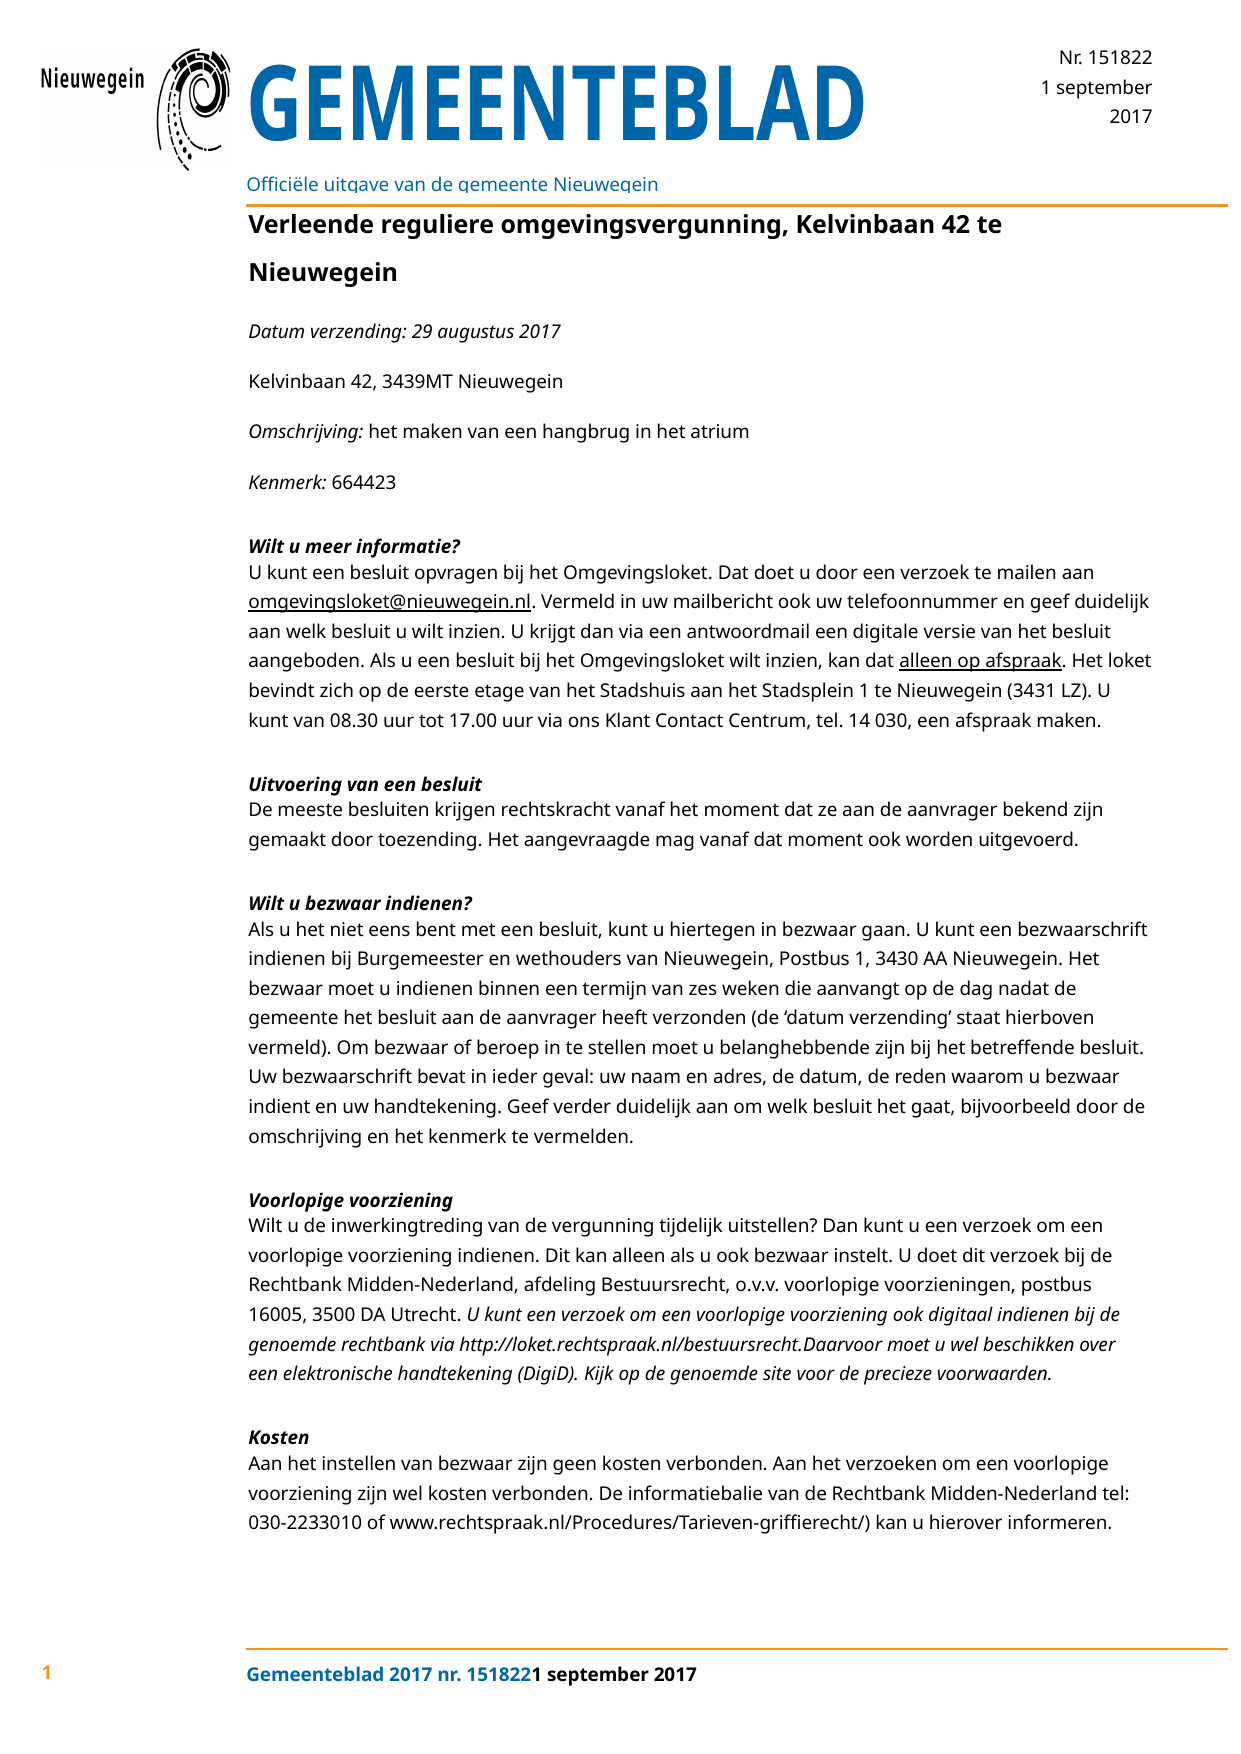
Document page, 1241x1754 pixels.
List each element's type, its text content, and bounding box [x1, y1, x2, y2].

text Omschrijving: het maken van een hangbrug in het atrium [248, 419, 1152, 444]
text De meeste besluiten krijgen rechtskracht vanaf het moment dat ze aan de aanvrager bekend zijn gemaakt door toezending. Het aangevraagde mag vanaf dat moment ook worden uitgevoerd. [248, 796, 1152, 852]
text Kenmerk: 664423 [248, 469, 1152, 495]
text Voorlopige voorziening [248, 1187, 1152, 1212]
picture [41, 47, 231, 172]
text U kunt een besluit opvragen bij het Omgevingsloket. Dat doet u door een verzoek te mailen aan omgevingsloket@nieuwegein.nl. Vermeld in uw mailbericht ook uw telefoonnummer en geef duidelijk aan welk besluit u wilt inzien. U krijgt dan via een antwoordmail een digitale versie van het besluit aangeboden. Als u een besluit bij het Omgevingsloket wilt inzien, kan dat alleen op afspraak. Het loket bevindt zich op de eerste etage van het Stadshuis aan het Stadsplein 1 te Nieuwegein (3431 LZ). U kunt van 08.30 uur tot 17.00 uur via ons Klant Contact Centrum, tel. 14 030, een afspraak maken. [248, 559, 1152, 732]
text Als u het niet eens bent met een besluit, kunt u hiertegen in bezwaar gaan. U kunt een bezwaarschrift indienen bij Burgemeester en wethouders van Nieuwegein, Postbus 1, 3430 AA Nieuwegein. Het bezwaar moet u indienen binnen een termijn van zes weken die aanvangt op de dag nadat de gemeente het besluit aan de aanvrager heeft verzonden (de ‘datum verzending’ staat hierboven vermeld). Om bezwaar of beroep in te stellen moet u belanghebbende zijn bij het betreffende besluit. Uw bezwaarschrift bevat in ieder geval: uw naam en adres, de datum, de reden waarom u bezwaar indient en uw handtekening. Geef verder duidelijk aan om welk besluit het gaat, bijvoorbeeld door de omschrijving en het kenmerk te vermelden. [248, 916, 1152, 1148]
text Wilt u meer informatie? [248, 533, 1152, 559]
text Kosten [248, 1424, 1152, 1450]
text Wilt u bezwaar indienen? [248, 890, 1152, 916]
text Wilt u de inwerkingtreding van de vergunning tijdelijk uitstellen? Dan kunt u een verzoek om een voorlopige voorziening indienen. Dit kan alleen als u ook bezwaar instelt. U doet dit verzoek bij de Rechtbank Midden-Nederland, afdeling Bestuursrecht, o.v.v. voorlopige voorzieningen, postbus 16005, 3500 DA Utrecht. U kunt een verzoek om een voorlopige voorziening ook digitaal indienen bij de genoemde rechtbank via http://loket.rechtspraak.nl/bestuursrecht.Daarvoor moet u wel beschikken over een elektronische handtekening (DigiD). Kijk op de genoemde site voor de precieze voorwaarden. [248, 1212, 1152, 1386]
text Aan het instellen van bezwaar zijn geen kosten verbonden. Aan het verzoeken om een voorlopige voorziening zijn wel kosten verbonden. De informatiebalie van de Rechtbank Midden-Nederland tel: 030-2233010 of www.rechtspraak.nl/Procedures/Tarieven-griffierecht/) kan u hierover informeren. [248, 1450, 1152, 1535]
text Uitvoering van een besluit [248, 771, 1152, 796]
text Verleende reguliere omgevingsvergunning, Kelvinbaan 42 te Nieuwegein [248, 207, 1152, 288]
text Datum verzending: 29 augustus 2017 [248, 318, 1152, 344]
text Kelvinbaan 42, 3439MT Nieuwegein [248, 368, 1152, 394]
